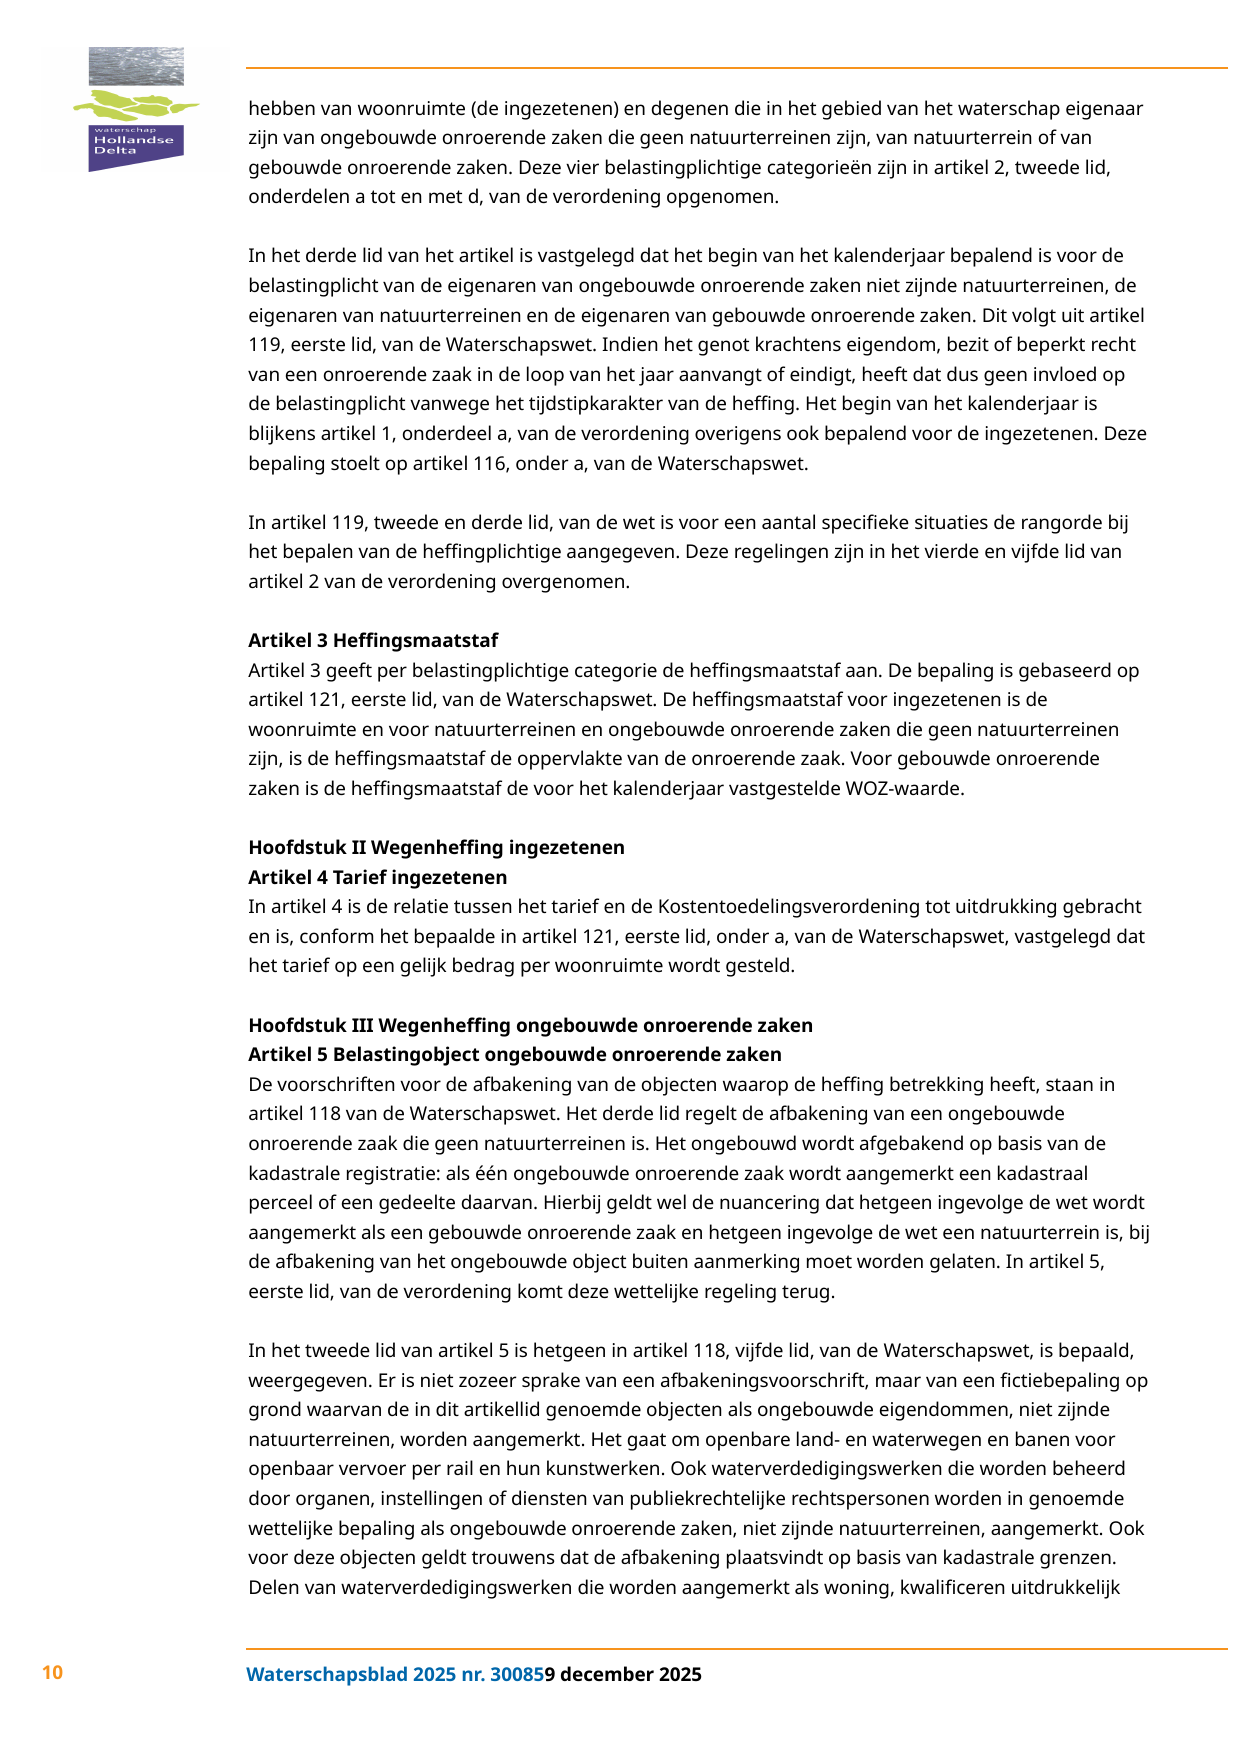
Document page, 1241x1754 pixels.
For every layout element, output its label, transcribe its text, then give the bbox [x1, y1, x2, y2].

text In het derde lid van het artikel is vastgelegd dat het begin van het kalenderjaar bepalend is voor de belastingplicht van de eigenaren van ongebouwde onroerende zaken niet zijnde natuurterreinen, de eigenaren van natuurterreinen en de eigenaren van gebouwde onroerende zaken. Dit volgt uit artikel 119, eerste lid, van de Waterschapswet. Indien het genot krachtens eigendom, bezit of beperkt recht van een onroerende zaak in de loop van het jaar aanvangt of eindigt, heeft dat dus geen invloed op de belastingplicht vanwege het tijdstipkarakter van de heffing. Het begin van het kalenderjaar is blijkens artikel 1, onderdeel a, van de verordening overigens ook bepalend voor de ingezetenen. Deze bepaling stoelt op artikel 116, onder a, van de Waterschapswet. [248, 243, 1152, 476]
text In artikel 119, tweede en derde lid, van de wet is voor een aantal specifieke situaties de rangorde bij het bepalen van de heffingplichtige aangegeven. Deze regelingen zijn in het vierde en vijfde lid van artikel 2 van de verordening overgenomen. [248, 509, 1152, 594]
text Artikel 5 Belastingobject ongebouwde onroerende zaken [248, 1041, 1152, 1067]
text Hoofdstuk II Wegenheffing ingezetenen [248, 834, 1152, 860]
text Artikel 4 Tarief ingezetenen [248, 864, 1152, 890]
text Artikel 3 geeft per belastingplichtige categorie de heffingsmaatstaf aan. De bepaling is gebaseerd op artikel 121, eerste lid, van de Waterschapswet. De heffingsmaatstaf voor ingezetenen is de woonruimte en voor natuurterreinen en ongebouwde onroerende zaken die geen natuurterreinen zijn, is de heffingsmaatstaf de oppervlakte van de onroerende zaak. Voor gebouwde onroerende zaken is de heffingsmaatstaf de voor het kalenderjaar vastgestelde WOZ-waarde. [248, 657, 1152, 801]
text Artikel 3 Heffingsmaatstaf [248, 627, 1152, 653]
text In artikel 4 is de relatie tussen het tarief en de Kostentoedelingsverordening tot uitdrukking gebracht en is, conform het bepaalde in artikel 121, eerste lid, onder a, van de Waterschapswet, vastgelegd dat het tarief op een gelijk bedrag per woonruimte wordt gesteld. [248, 893, 1152, 978]
text In het tweede lid van artikel 5 is hetgeen in artikel 118, vijfde lid, van de Waterschapswet, is bepaald, weergegeven. Er is niet zozeer sprake van een afbakeningsvoorschrift, maar van een fictiebepaling op grond waarvan de in dit artikellid genoemde objecten als ongebouwde eigendommen, niet zijnde natuurterreinen, worden aangemerkt. Het gaat om openbare land- en waterwegen en banen voor openbaar vervoer per rail en hun kunstwerken. Ook waterverdedigingswerken die worden beheerd door organen, instellingen of diensten van publiekrechtelijke rechtspersonen worden in genoemde wettelijke bepaling als ongebouwde onroerende zaken, niet zijnde natuurterreinen, aangemerkt. Ook voor deze objecten geldt trouwens dat de afbakening plaatsvindt op basis van kadastrale grenzen. Delen van waterverdedigingswerken die worden aangemerkt als woning, kwalificeren uitdrukkelijk [248, 1337, 1152, 1600]
text De voorschriften voor de afbakening van de objecten waarop de heffing betrekking heeft, staan in artikel 118 van de Waterschapswet. Het derde lid regelt de afbakening van een ongebouwde onroerende zaak die geen natuurterreinen is. Het ongebouwd wordt afgebakend op basis van de kadastrale registratie: als één ongebouwde onroerende zaak wordt aangemerkt een kadastraal perceel of een gedeelte daarvan. Hierbij geldt wel de nuancering dat hetgeen ingevolge de wet wordt aangemerkt als een gebouwde onroerende zaak en hetgeen ingevolge de wet een natuurterrein is, bij de afbakening van het ongebouwde object buiten aanmerking moet worden gelaten. In artikel 5, eerste lid, van de verordening komt deze wettelijke regeling terug. [248, 1071, 1152, 1304]
picture [41, 47, 231, 172]
text Hoofdstuk III Wegenheffing ongebouwde onroerende zaken [248, 1012, 1152, 1038]
text hebben van woonruimte (de ingezetenen) en degenen die in het gebied van het waterschap eigenaar zijn van ongebouwde onroerende zaken die geen natuurterreinen zijn, van natuurterrein of van gebouwde onroerende zaken. Deze vier belastingplichtige categorieën zijn in artikel 2, tweede lid, onderdelen a tot en met d, van de verordening opgenomen. [248, 95, 1152, 209]
